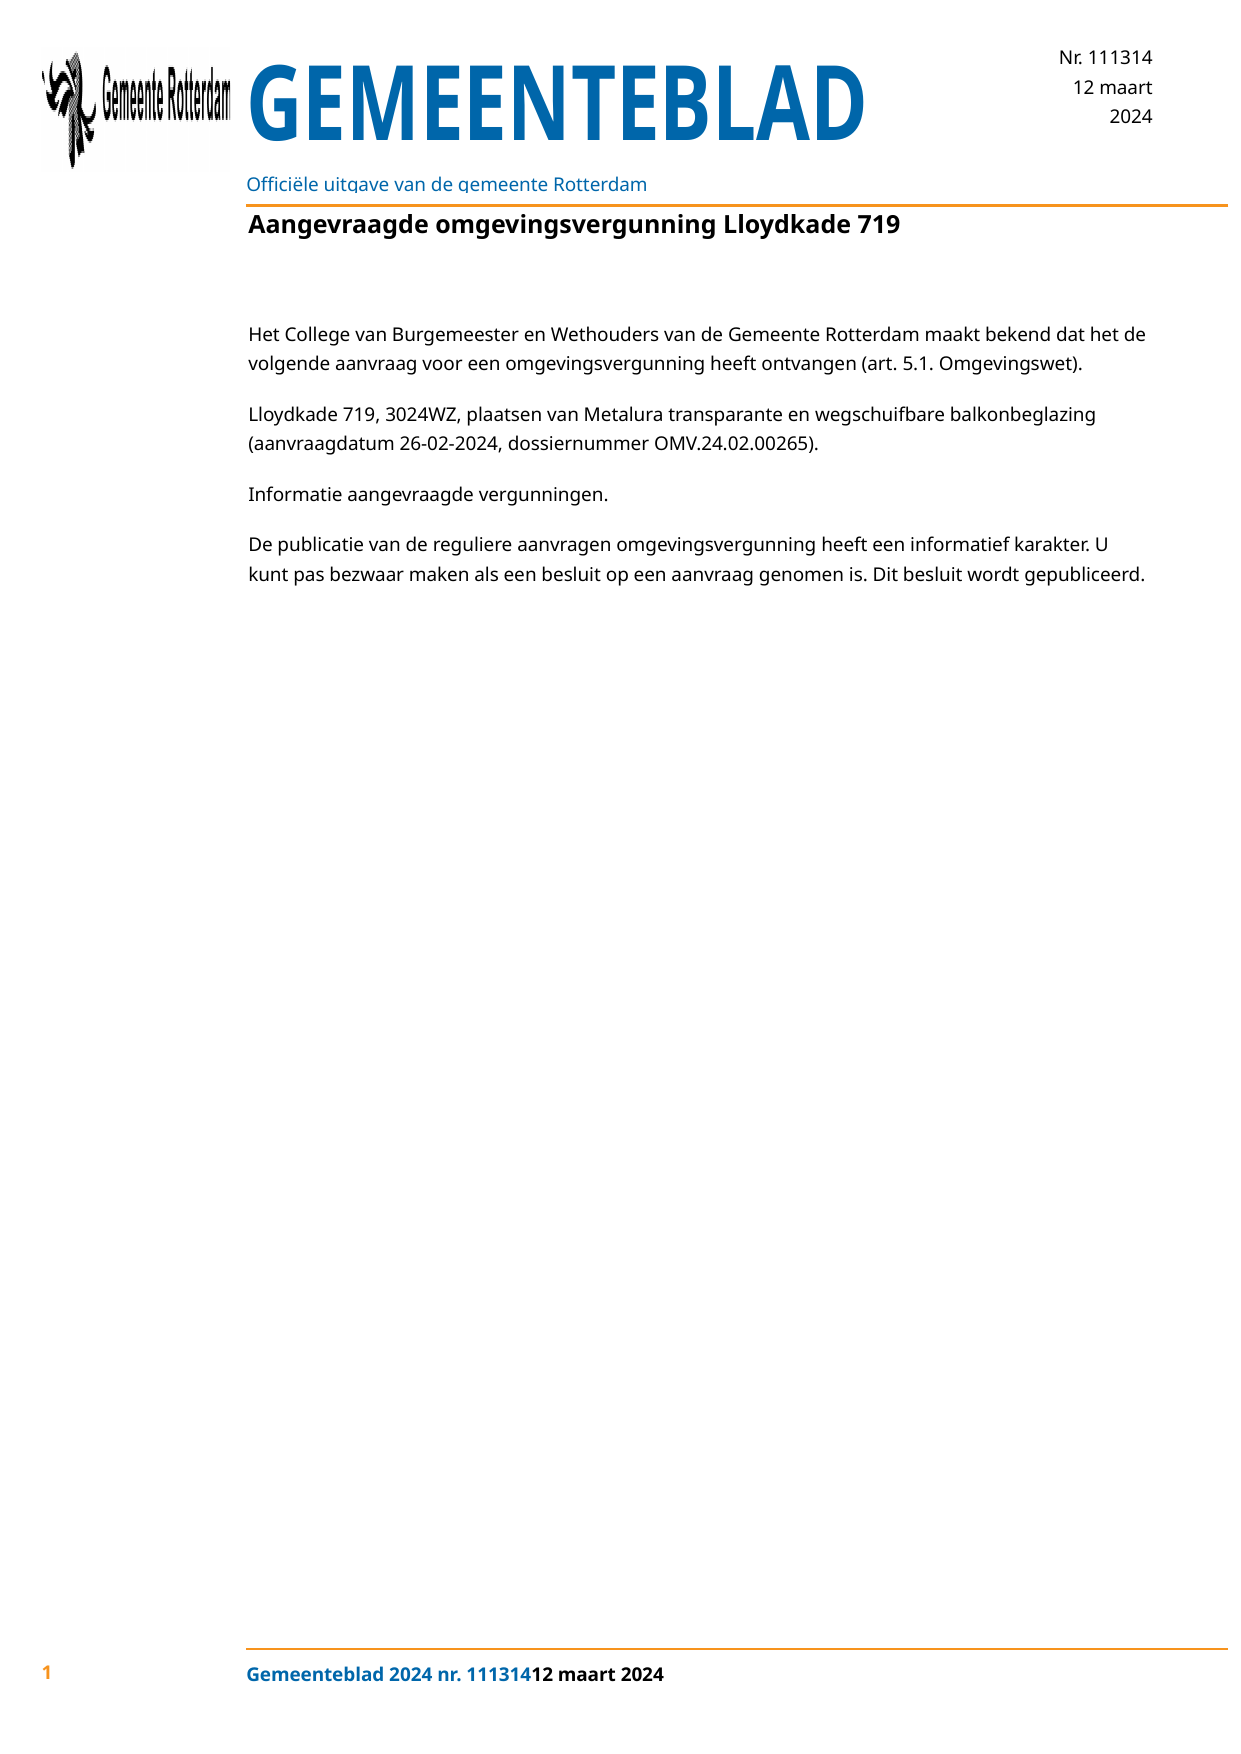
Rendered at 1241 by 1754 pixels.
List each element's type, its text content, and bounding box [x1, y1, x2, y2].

text Het College van Burgemeester en Wethouders van de Gemeente Rotterdam maakt bekend dat het de volgende aanvraag voor een omgevingsvergunning heeft ontvangen (art. 5.1. Omgevingswet). [248, 321, 1152, 376]
text Lloydkade 719, 3024WZ, plaatsen van Metalura transparante en wegschuifbare balkonbeglazing (aanvraagdatum 26-02-2024, dossiernummer OMV.24.02.00265). [248, 401, 1152, 456]
text Informatie aangevraagde vergunningen. [248, 481, 1152, 506]
picture [41, 47, 231, 172]
text De publicatie van de reguliere aanvragen omgevingsvergunning heeft een informatief karakter. U kunt pas bezwaar maken als een besluit op een aanvraag genomen is. Dit besluit wordt gepubliceerd. [248, 531, 1152, 586]
text Aangevraagde omgevingsvergunning Lloydkade 719 [248, 207, 1152, 241]
